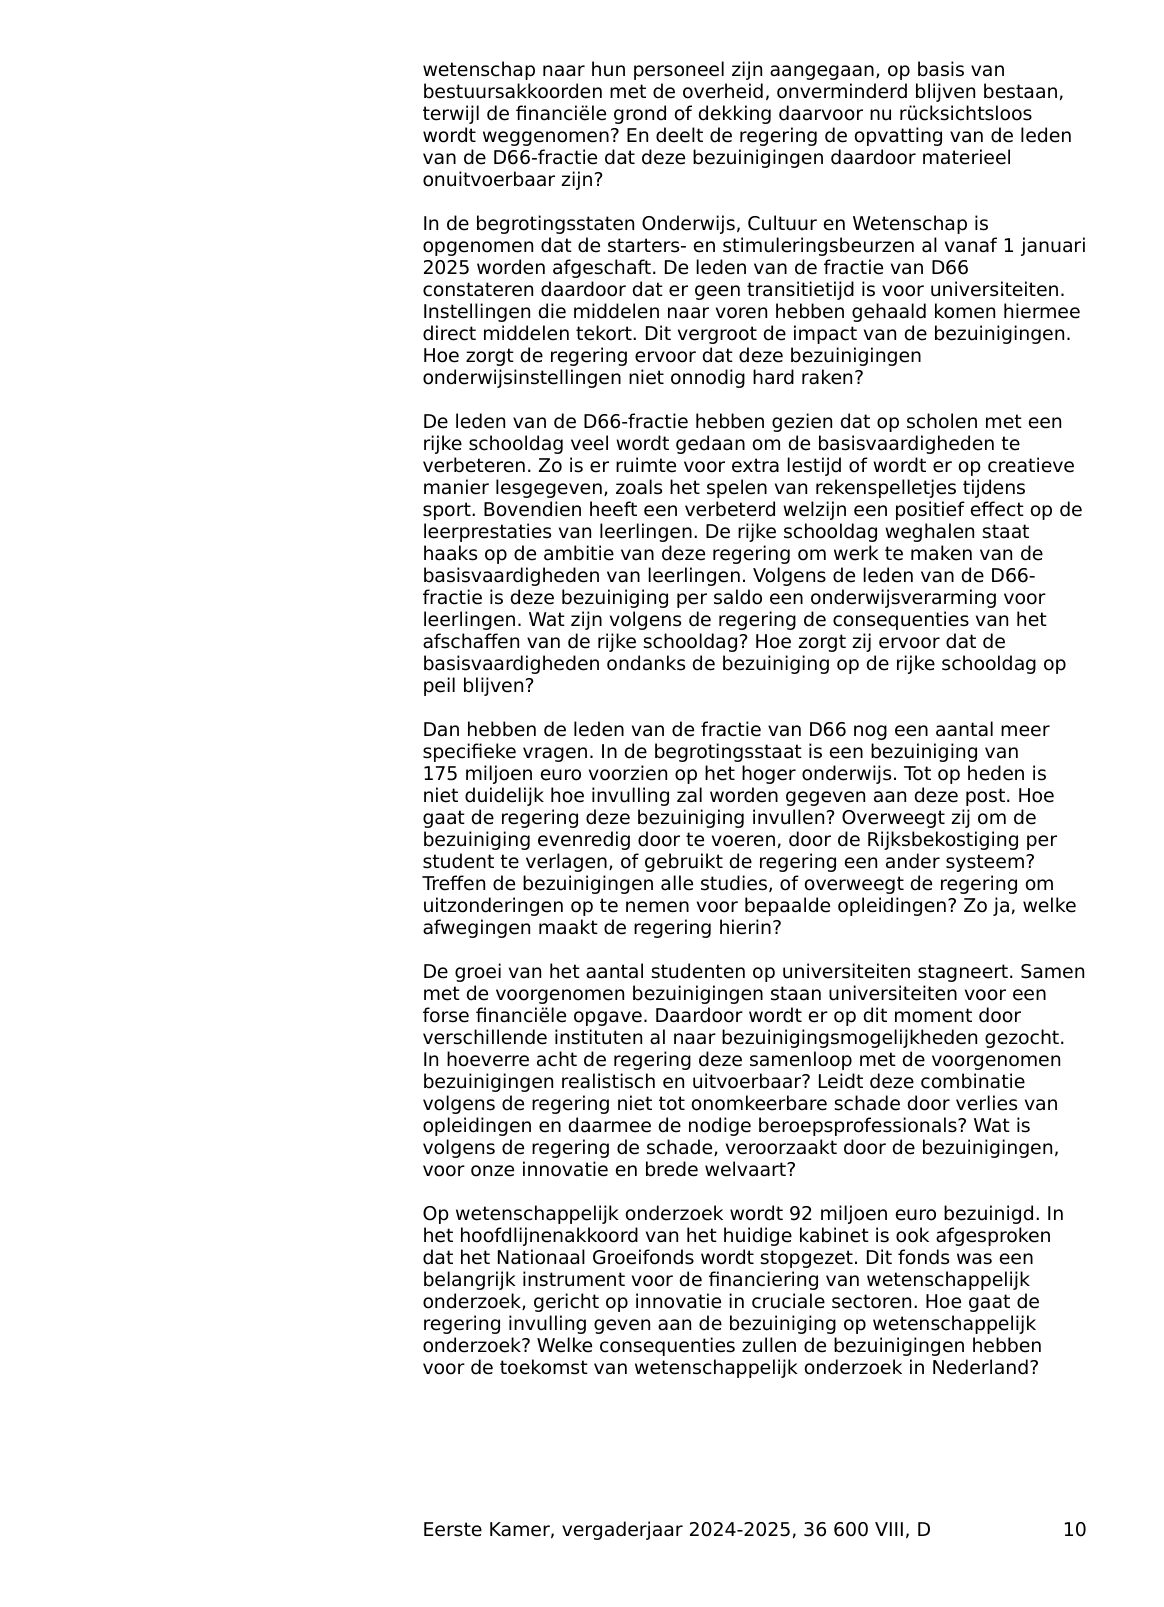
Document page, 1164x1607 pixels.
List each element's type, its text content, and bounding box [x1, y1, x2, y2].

text Op wetenschappelijk onderzoek wordt 92 miljoen euro bezuinigd. In het hoofdlijnenakkoord van het huidige kabinet is ook afgesproken dat het Nationaal Groeifonds wordt stopgezet. Dit fonds was een belangrijk instrument voor de financiering van wetenschappelijk onderzoek, gericht op innovatie in cruciale sectoren. Hoe gaat de regering invulling geven aan de bezuiniging op wetenschappelijk onderzoek? Welke consequenties zullen de bezuinigingen hebben voor de toekomst van wetenschappelijk onderzoek in Nederland? [422, 1203, 1087, 1379]
text In de begrotingsstaten Onderwijs, Cultuur en Wetenschap is opgenomen dat de starters- en stimuleringsbeurzen al vanaf 1 januari 2025 worden afgeschaft. De leden van de fractie van D66 constateren daardoor dat er geen transitietijd is voor universiteiten. Instellingen die middelen naar voren hebben gehaald komen hiermee direct middelen tekort. Dit vergroot de impact van de bezuinigingen. Hoe zorgt de regering ervoor dat deze bezuinigingen onderwijsinstellingen niet onnodig hard raken? [422, 213, 1087, 389]
text De leden van de D66-fractie hebben gezien dat op scholen met een rijke schooldag veel wordt gedaan om de basisvaardigheden te verbeteren. Zo is er ruimte voor extra lestijd of wordt er op creatieve manier lesgegeven, zoals het spelen van rekenspelletjes tijdens sport. Bovendien heeft een verbeterd welzijn een positief effect op de leerprestaties van leerlingen. De rijke schooldag weghalen staat haaks op de ambitie van deze regering om werk te maken van de basisvaardigheden van leerlingen. Volgens de leden van de D66-fractie is deze bezuiniging per saldo een onderwijsverarming voor leerlingen. Wat zijn volgens de regering de consequenties van het afschaffen van de rijke schooldag? Hoe zorgt zij ervoor dat de basisvaardigheden ondanks de bezuiniging op de rijke schooldag op peil blijven? [422, 411, 1087, 697]
text wetenschap naar hun personeel zijn aangegaan, op basis van bestuursakkoorden met de overheid, onverminderd blijven bestaan, terwijl de financiële grond of dekking daarvoor nu rücksichtsloos wordt weggenomen? En deelt de regering de opvatting van de leden van de D66-fractie dat deze bezuinigingen daardoor materieel onuitvoerbaar zijn? [422, 59, 1087, 191]
text De groei van het aantal studenten op universiteiten stagneert. Samen met de voorgenomen bezuinigingen staan universiteiten voor een forse financiële opgave. Daardoor wordt er op dit moment door verschillende instituten al naar bezuinigingsmogelijkheden gezocht. In hoeverre acht de regering deze samenloop met de voorgenomen bezuinigingen realistisch en uitvoerbaar? Leidt deze combinatie volgens de regering niet tot onomkeerbare schade door verlies van opleidingen en daarmee de nodige beroepsprofessionals? Wat is volgens de regering de schade, veroorzaakt door de bezuinigingen, voor onze innovatie en brede welvaart? [422, 961, 1087, 1181]
text Dan hebben de leden van de fractie van D66 nog een aantal meer specifieke vragen. In de begrotingsstaat is een bezuiniging van 175 miljoen euro voorzien op het hoger onderwijs. Tot op heden is niet duidelijk hoe invulling zal worden gegeven aan deze post. Hoe gaat de regering deze bezuiniging invullen? Overweegt zij om de bezuiniging evenredig door te voeren, door de Rijksbekostiging per student te verlagen, of gebruikt de regering een ander systeem? Treffen de bezuinigingen alle studies, of overweegt de regering om uitzonderingen op te nemen voor bepaalde opleidingen? Zo ja, welke afwegingen maakt de regering hierin? [422, 719, 1087, 939]
